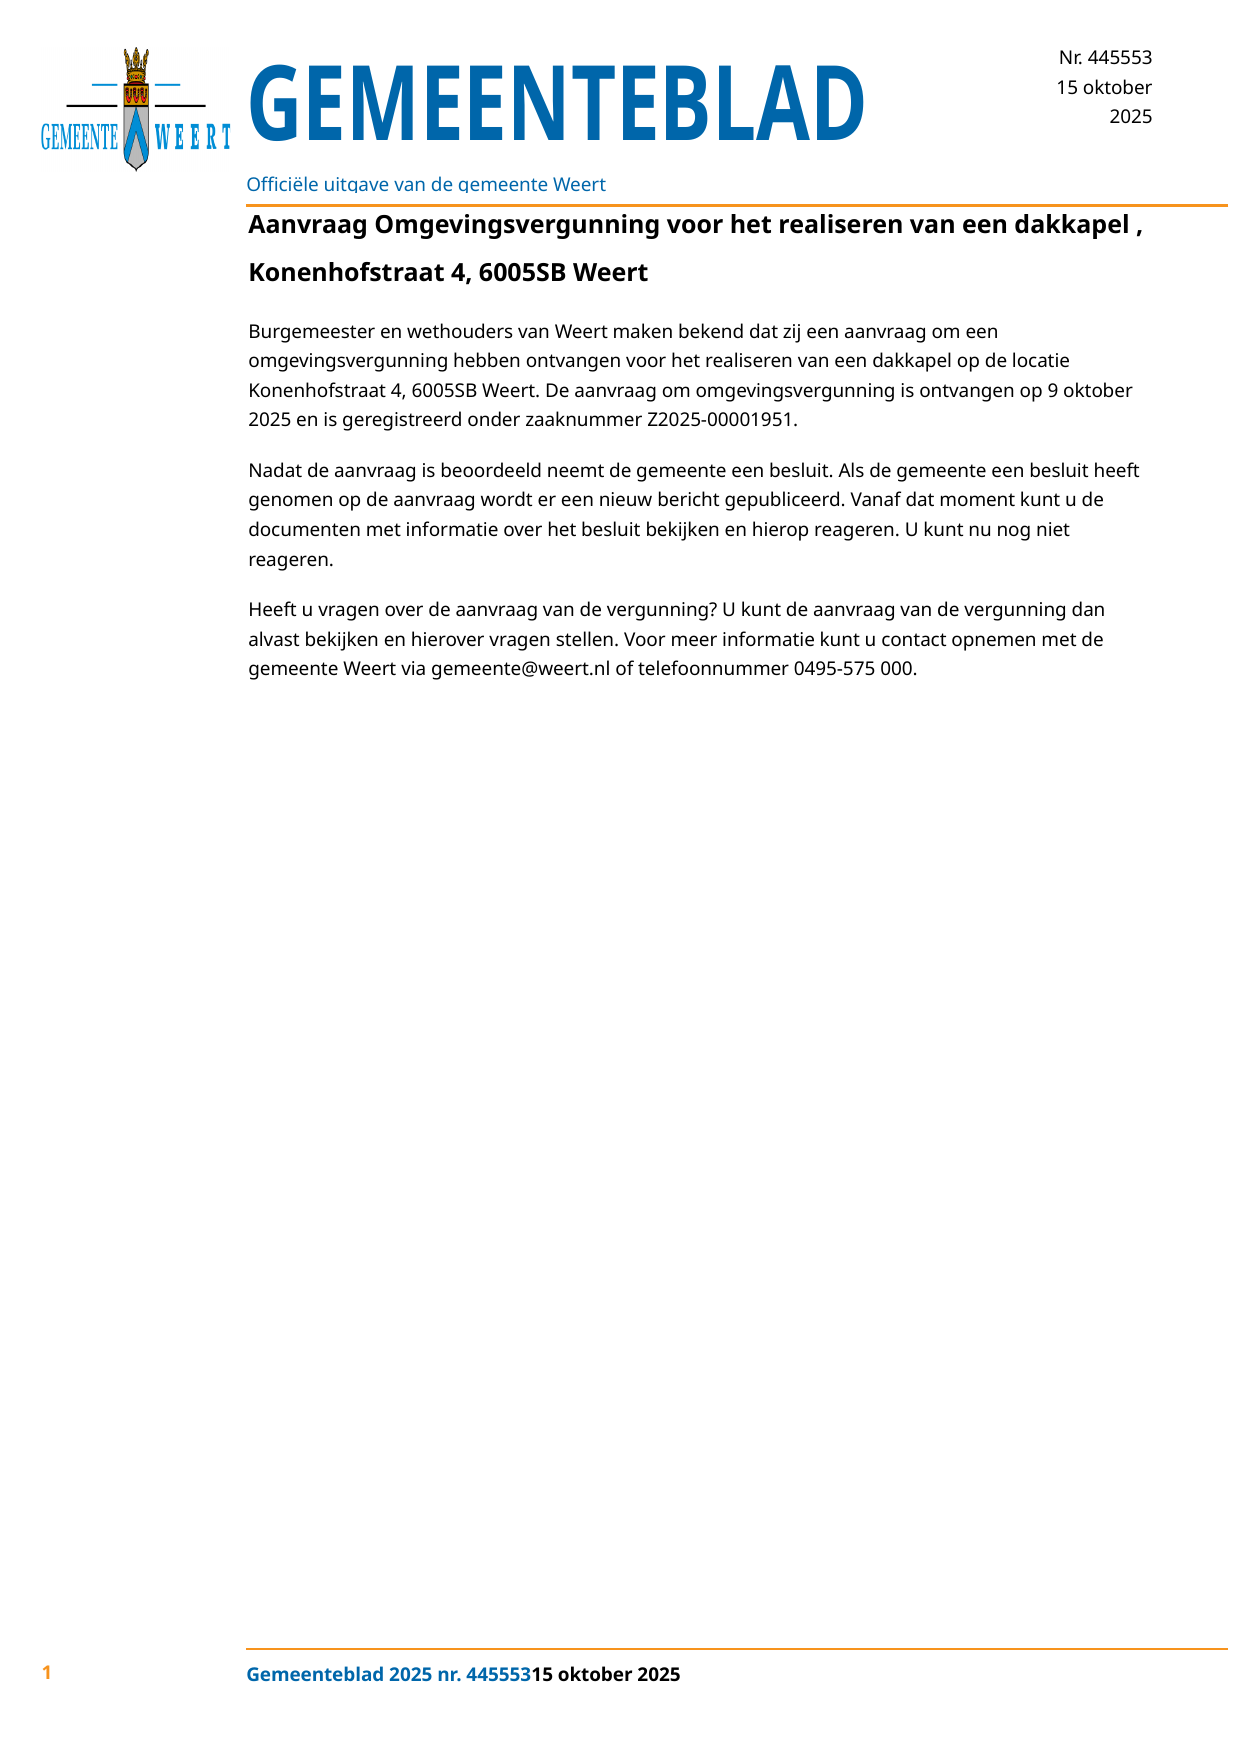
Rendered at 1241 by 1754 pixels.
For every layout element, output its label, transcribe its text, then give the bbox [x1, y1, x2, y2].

text Nadat de aanvraag is beoordeeld neemt de gemeente een besluit. Als de gemeente een besluit heeft genomen op de aanvraag wordt er een nieuw bericht gepubliceerd. Vanaf dat moment kunt u de documenten met informatie over het besluit bekijken en hierop reageren. U kunt nu nog niet reageren. [248, 457, 1152, 572]
text Burgemeester en wethouders van Weert maken bekend dat zij een aanvraag om een omgevingsvergunning hebben ontvangen voor het realiseren van een dakkapel op de locatie Konenhofstraat 4, 6005SB Weert. De aanvraag om omgevingsvergunning is ontvangen op 9 oktober 2025 en is geregistreerd onder zaaknummer Z2025-00001951. [248, 318, 1152, 432]
text Aanvraag Omgevingsvergunning voor het realiseren van een dakkapel , Konenhofstraat 4, 6005SB Weert [248, 207, 1152, 288]
text Heeft u vragen over de aanvraag van de vergunning? U kunt de aanvraag van de vergunning dan alvast bekijken en hierover vragen stellen. Voor meer informatie kunt u contact opnemen met de gemeente Weert via gemeente@weert.nl of telefoonnummer 0495-575 000. [248, 596, 1152, 681]
picture [41, 47, 231, 172]
